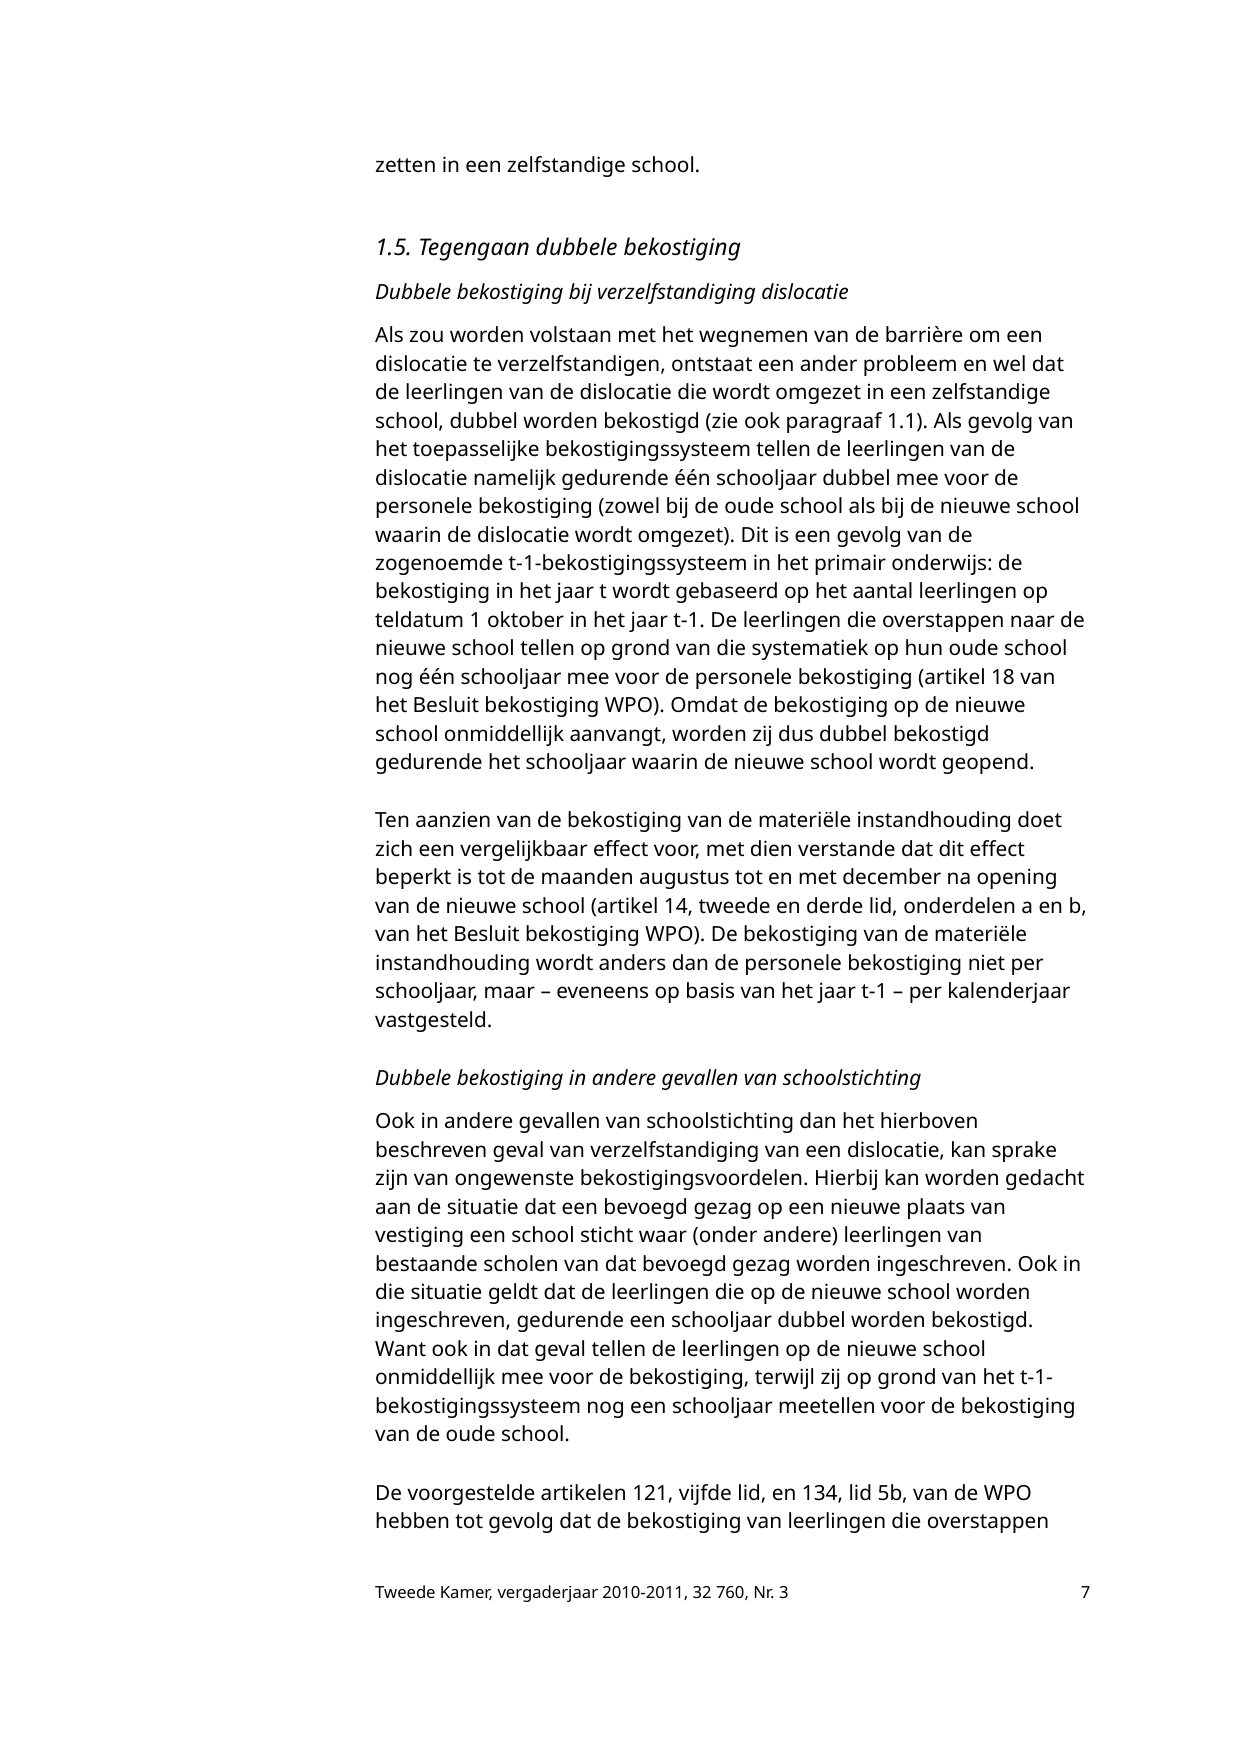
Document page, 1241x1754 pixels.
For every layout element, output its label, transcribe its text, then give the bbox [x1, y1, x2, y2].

text Als zou worden volstaan met het wegnemen van de barrière om een dislocatie te verzelfstandigen, ontstaat een ander probleem en wel dat de leerlingen van de dislocatie die wordt omgezet in een zelfstandige school, dubbel worden bekostigd (zie ook paragraaf 1.1). Als gevolg van het toepasselijke bekostigingssysteem tellen de leerlingen van de dislocatie namelijk gedurende één schooljaar dubbel mee voor de personele bekostiging (zowel bij de oude school als bij de nieuwe school waarin de dislocatie wordt omgezet). Dit is een gevolg van de zogenoemde t-1-bekostigingssysteem in het primair onderwijs: de bekostiging in het jaar t wordt gebaseerd op het aantal leerlingen op teldatum 1 oktober in het jaar t-1. De leerlingen die overstappen naar de nieuwe school tellen op grond van die systematiek op hun oude school nog één schooljaar mee voor de personele bekostiging (artikel 18 van het Besluit bekostiging WPO). Omdat de bekostiging op de nieuwe school onmiddellijk aanvangt, worden zij dus dubbel bekostigd gedurende het schooljaar waarin de nieuwe school wordt geopend. [375, 321, 1090, 776]
text Ook in andere gevallen van schoolstichting dan het hierboven beschreven geval van verzelfstandiging van een dislocatie, kan sprake zijn van ongewenste bekostigingsvoordelen. Hierbij kan worden gedacht aan de situatie dat een bevoegd gezag op een nieuwe plaats van vestiging een school sticht waar (onder andere) leerlingen van bestaande scholen van dat bevoegd gezag worden ingeschreven. Ook in die situatie geldt dat de leerlingen die op de nieuwe school worden ingeschreven, gedurende een schooljaar dubbel worden bekostigd. Want ook in dat geval tellen de leerlingen op de nieuwe school onmiddellijk mee voor de bekostiging, terwijl zij op grond van het t-1-bekostigingssysteem nog een schooljaar meetellen voor de bekostiging van de oude school. [375, 1107, 1090, 1448]
subtitle 1.5. Tegengaan dubbele bekostiging [375, 231, 1090, 262]
text zetten in een zelfstandige school. [375, 150, 1090, 178]
text De voorgestelde artikelen 121, vijfde lid, en 134, lid 5b, van de WPO hebben tot gevolg dat de bekostiging van leerlingen die overstappen [375, 1478, 1090, 1535]
text Dubbele bekostiging bij verzelfstandiging dislocatie [375, 277, 1090, 306]
text Ten aanzien van de bekostiging van de materiële instandhouding doet zich een vergelijkbaar effect voor, met dien verstande dat dit effect beperkt is tot de maanden augustus tot en met december na opening van de nieuwe school (artikel 14, tweede en derde lid, onderdelen a en b, van het Besluit bekostiging WPO). De bekostiging van de materiële instandhouding wordt anders dan de personele bekostiging niet per schooljaar, maar – eveneens op basis van het jaar t-1 – per kalenderjaar vastgesteld. [375, 806, 1090, 1033]
text Dubbele bekostiging in andere gevallen van schoolstichting [375, 1063, 1090, 1092]
